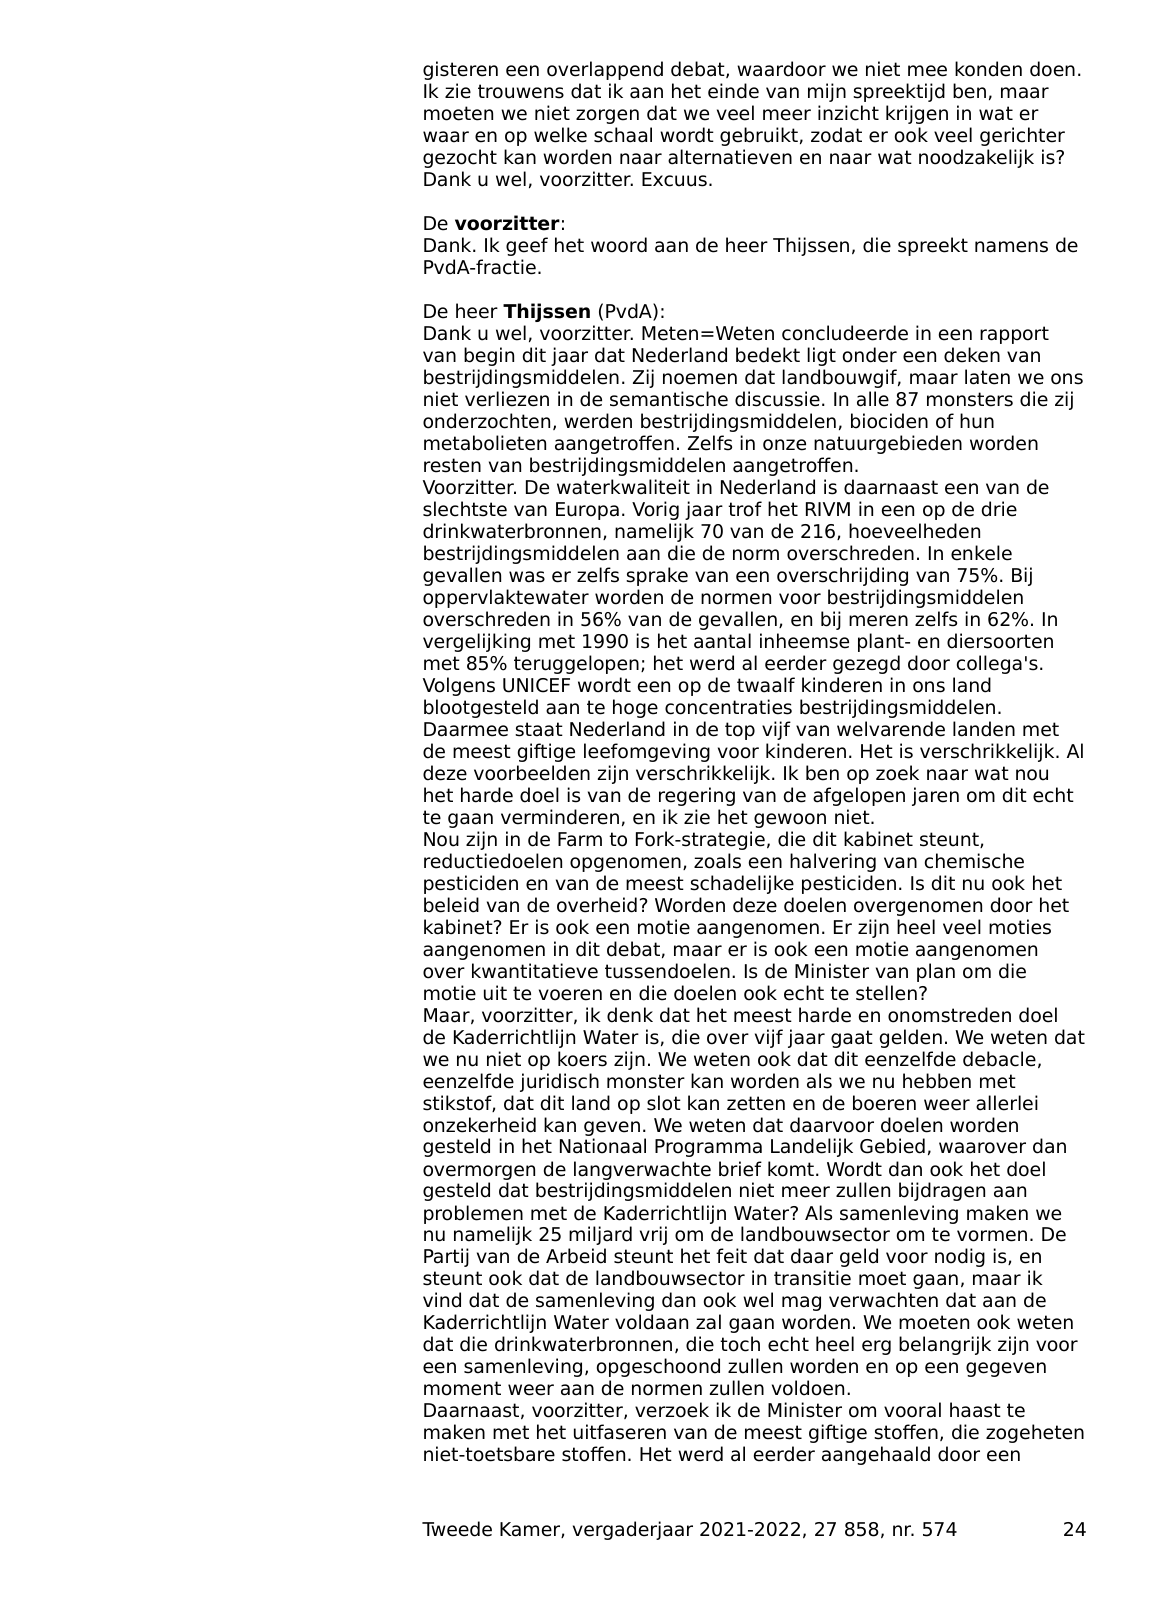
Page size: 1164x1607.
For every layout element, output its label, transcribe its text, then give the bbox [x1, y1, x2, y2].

text Daarnaast, voorzitter, verzoek ik de Minister om vooral haast te maken met het uitfaseren van de meest giftige stoffen, die zogeheten niet-toetsbare stoffen. Het werd al eerder aangehaald door een [422, 1400, 1087, 1466]
text Nou zijn in de Farm to Fork-strategie, die dit kabinet steunt, reductiedoelen opgenomen, zoals een halvering van chemische pesticiden en van de meest schadelijke pesticiden. Is dit nu ook het beleid van de overheid? Worden deze doelen overgenomen door het kabinet? Er is ook een motie aangenomen. Er zijn heel veel moties aangenomen in dit debat, maar er is ook een motie aangenomen over kwantitatieve tussendoelen. Is de Minister van plan om die motie uit te voeren en die doelen ook echt te stellen? [422, 829, 1087, 1004]
text Maar, voorzitter, ik denk dat het meest harde en onomstreden doel de Kaderrichtlijn Water is, die over vijf jaar gaat gelden. We weten dat we nu niet op koers zijn. We weten ook dat dit eenzelfde debacle, eenzelfde juridisch monster kan worden als we nu hebben met stikstof, dat dit land op slot kan zetten en de boeren weer allerlei onzekerheid kan geven. We weten dat daarvoor doelen worden gesteld in het Nationaal Programma Landelijk Gebied, waarover dan overmorgen de langverwachte brief komt. Wordt dan ook het doel gesteld dat bestrijdingsmiddelen niet meer zullen bijdragen aan problemen met de Kaderrichtlijn Water? Als samenleving maken we nu namelijk 25 miljard vrij om de landbouwsector om te vormen. De Partij van de Arbeid steunt het feit dat daar geld voor nodig is, en steunt ook dat de landbouwsector in transitie moet gaan, maar ik vind dat de samenleving dan ook wel mag verwachten dat aan de Kaderrichtlijn Water voldaan zal gaan worden. We moeten ook weten dat die drinkwaterbronnen, die toch echt heel erg belangrijk zijn voor een samenleving, opgeschoond zullen worden en op een gegeven moment weer aan de normen zullen voldoen. [422, 1004, 1087, 1400]
text Voorzitter. De waterkwaliteit in Nederland is daarnaast een van de slechtste van Europa. Vorig jaar trof het RIVM in een op de drie drinkwaterbronnen, namelijk 70 van de 216, hoeveelheden bestrijdingsmiddelen aan die de norm overschreden. In enkele gevallen was er zelfs sprake van een overschrijding van 75%. Bij oppervlaktewater worden de normen voor bestrijdingsmiddelen overschreden in 56% van de gevallen, en bij meren zelfs in 62%. In vergelijking met 1990 is het aantal inheemse plant- en diersoorten met 85% teruggelopen; het werd al eerder gezegd door collega's. Volgens UNICEF wordt een op de twaalf kinderen in ons land blootgesteld aan te hoge concentraties bestrijdingsmiddelen. Daarmee staat Nederland in de top vijf van welvarende landen met de meest giftige leefomgeving voor kinderen. Het is verschrikkelijk. Al deze voorbeelden zijn verschrikkelijk. Ik ben op zoek naar wat nou het harde doel is van de regering van de afgelopen jaren om dit echt te gaan verminderen, en ik zie het gewoon niet. [422, 477, 1087, 829]
text Dank u wel, voorzitter. Meten=Weten concludeerde in een rapport van begin dit jaar dat Nederland bedekt ligt onder een deken van bestrijdingsmiddelen. Zij noemen dat landbouwgif, maar laten we ons niet verliezen in de semantische discussie. In alle 87 monsters die zij onderzochten, werden bestrijdingsmiddelen, biociden of hun metabolieten aangetroffen. Zelfs in onze natuurgebieden worden resten van bestrijdingsmiddelen aangetroffen. [422, 323, 1087, 477]
text De heer Thijssen (PvdA): [422, 301, 1087, 323]
text Dank u wel, voorzitter. Excuus. [422, 169, 1087, 191]
text Dank. Ik geef het woord aan de heer Thijssen, die spreekt namens de PvdA-fractie. [422, 235, 1087, 279]
text gisteren een overlappend debat, waardoor we niet mee konden doen. Ik zie trouwens dat ik aan het einde van mijn spreektijd ben, maar moeten we niet zorgen dat we veel meer inzicht krijgen in wat er waar en op welke schaal wordt gebruikt, zodat er ook veel gerichter gezocht kan worden naar alternatieven en naar wat noodzakelijk is? [422, 59, 1087, 169]
text De voorzitter: [422, 213, 1087, 235]
